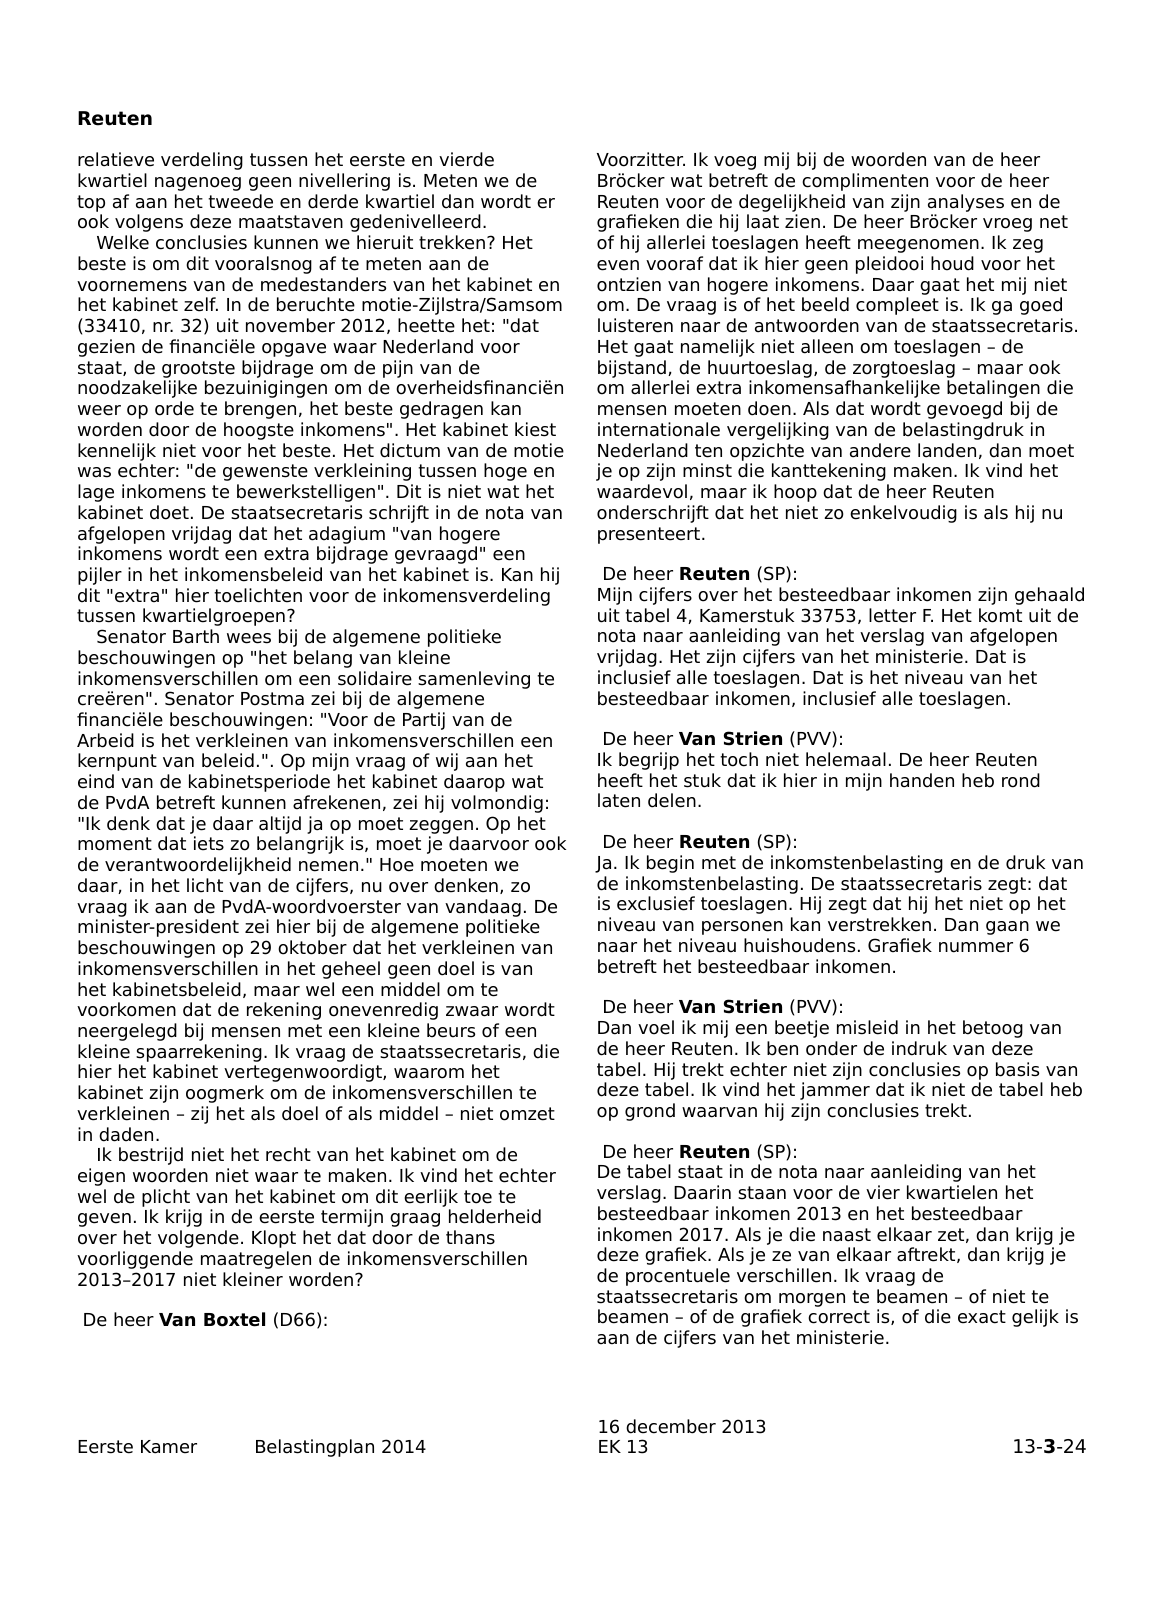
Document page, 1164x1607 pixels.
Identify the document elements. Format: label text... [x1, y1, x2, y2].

text Mijn cijfers over het besteedbaar inkomen zijn gehaald uit tabel 4, Kamerstuk 33753, letter F. Het komt uit de nota naar aanleiding van het verslag van afgelopen vrijdag. Het zijn cijfers van het ministerie. Dat is inclusief alle toeslagen. Dat is het niveau van het besteedbaar inkomen, inclusief alle toeslagen. [596, 585, 1087, 709]
text De heer Reuten (SP): [596, 832, 1087, 853]
text De heer Van Strien (PVV): [596, 729, 1087, 750]
text Ja. Ik begin met de inkomstenbelasting en de druk van de inkomstenbelasting. De staatssecretaris zegt: dat is exclusief toeslagen. Hij zegt dat hij het niet op het niveau van personen kan verstrekken. Dan gaan we naar het niveau huishoudens. Grafiek nummer 6 betreft het besteedbaar inkomen. [596, 853, 1087, 977]
text Ik bestrijd niet het recht van het kabinet om de eigen woorden niet waar te maken. Ik vind het echter wel de plicht van het kabinet om dit eerlijk toe te geven. Ik krijg in de eerste termijn graag helderheid over het volgende. Klopt het dat door de thans voorliggende maatregelen de inkomensverschillen 2013–2017 niet kleiner worden? [77, 1145, 567, 1290]
text relatieve verdeling tussen het eerste en vierde kwartiel nagenoeg geen nivellering is. Meten we de top af aan het tweede en derde kwartiel dan wordt er ook volgens deze maatstaven gedenivelleerd. [77, 150, 567, 233]
text Dan voel ik mij een beetje misleid in het betoog van de heer Reuten. Ik ben onder de indruk van deze tabel. Hij trekt echter niet zijn conclusies op basis van deze tabel. Ik vind het jammer dat ik niet de tabel heb op grond waarvan hij zijn conclusies trekt. [596, 1018, 1087, 1122]
text De heer Van Boxtel (D66): [77, 1310, 567, 1331]
text Welke conclusies kunnen we hieruit trekken? Het beste is om dit vooralsnog af te meten aan de voornemens van de medestanders van het kabinet en het kabinet zelf. In de beruchte motie-Zijlstra/Samsom (33410, nr. 32) uit november 2012, heette het: "dat gezien de financiële opgave waar Nederland voor staat, de grootste bijdrage om de pijn van de noodzakelijke bezuinigingen om de overheidsfinanciën weer op orde te brengen, het beste gedragen kan worden door de hoogste inkomens". Het kabinet kiest kennelijk niet voor het beste. Het dictum van de motie was echter: "de gewenste verkleining tussen hoge en lage inkomens te bewerkstelligen". Dit is niet wat het kabinet doet. De staatsecretaris schrijft in de nota van afgelopen vrijdag dat het adagium "van hogere inkomens wordt een extra bijdrage gevraagd" een pijler in het inkomensbeleid van het kabinet is. Kan hij dit "extra" hier toelichten voor de inkomensverdeling tussen kwartielgroepen? [77, 233, 567, 627]
text De tabel staat in de nota naar aanleiding van het verslag. Daarin staan voor de vier kwartielen het besteedbaar inkomen 2013 en het besteedbaar inkomen 2017. Als je die naast elkaar zet, dan krijg je deze grafiek. Als je ze van elkaar aftrekt, dan krijg je de procentuele verschillen. Ik vraag de staatssecretaris om morgen te beamen – of niet te beamen – of de grafiek correct is, of die exact gelijk is aan de cijfers van het ministerie. [596, 1162, 1087, 1349]
text De heer Reuten (SP): [596, 564, 1087, 585]
text Senator Barth wees bij de algemene politieke beschouwingen op "het belang van kleine inkomensverschillen om een solidaire samenleving te creëren". Senator Postma zei bij de algemene financiële beschouwingen: "Voor de Partij van de Arbeid is het verkleinen van inkomensverschillen een kernpunt van beleid.". Op mijn vraag of wij aan het eind van de kabinetsperiode het kabinet daarop wat de PvdA betreft kunnen afrekenen, zei hij volmondig: "Ik denk dat je daar altijd ja op moet zeggen. Op het moment dat iets zo belangrijk is, moet je daarvoor ook de verantwoordelijkheid nemen." Hoe moeten we daar, in het licht van de cijfers, nu over denken, zo vraag ik aan de PvdA-woordvoerster van vandaag. De minister-president zei hier bij de algemene politieke beschouwingen op 29 oktober dat het verkleinen van inkomensverschillen in het geheel geen doel is van het kabinetsbeleid, maar wel een middel om te voorkomen dat de rekening onevenredig zwaar wordt neergelegd bij mensen met een kleine beurs of een kleine spaarrekening. Ik vraag de staatssecretaris, die hier het kabinet vertegenwoordigt, waarom het kabinet zijn oogmerk om de inkomensverschillen te verkleinen – zij het als doel of als middel – niet omzet in daden. [77, 627, 567, 1145]
text De heer Van Strien (PVV): [596, 997, 1087, 1018]
text Ik begrijp het toch niet helemaal. De heer Reuten heeft het stuk dat ik hier in mijn handen heb rond laten delen. [596, 750, 1087, 812]
text Voorzitter. Ik voeg mij bij de woorden van de heer Bröcker wat betreft de complimenten voor de heer Reuten voor de degelijkheid van zijn analyses en de grafieken die hij laat zien. De heer Bröcker vroeg net of hij allerlei toeslagen heeft meegenomen. Ik zeg even vooraf dat ik hier geen pleidooi houd voor het ontzien van hogere inkomens. Daar gaat het mij niet om. De vraag is of het beeld compleet is. Ik ga goed luisteren naar de antwoorden van de staatssecretaris. Het gaat namelijk niet alleen om toeslagen – de bijstand, de huurtoeslag, de zorgtoeslag – maar ook om allerlei extra inkomensafhankelijke betalingen die mensen moeten doen. Als dat wordt gevoegd bij de internationale vergelijking van de belastingdruk in Nederland ten opzichte van andere landen, dan moet je op zijn minst die kanttekening maken. Ik vind het waardevol, maar ik hoop dat de heer Reuten onderschrijft dat het niet zo enkelvoudig is als hij nu presenteert. [596, 150, 1087, 544]
text De heer Reuten (SP): [596, 1142, 1087, 1162]
